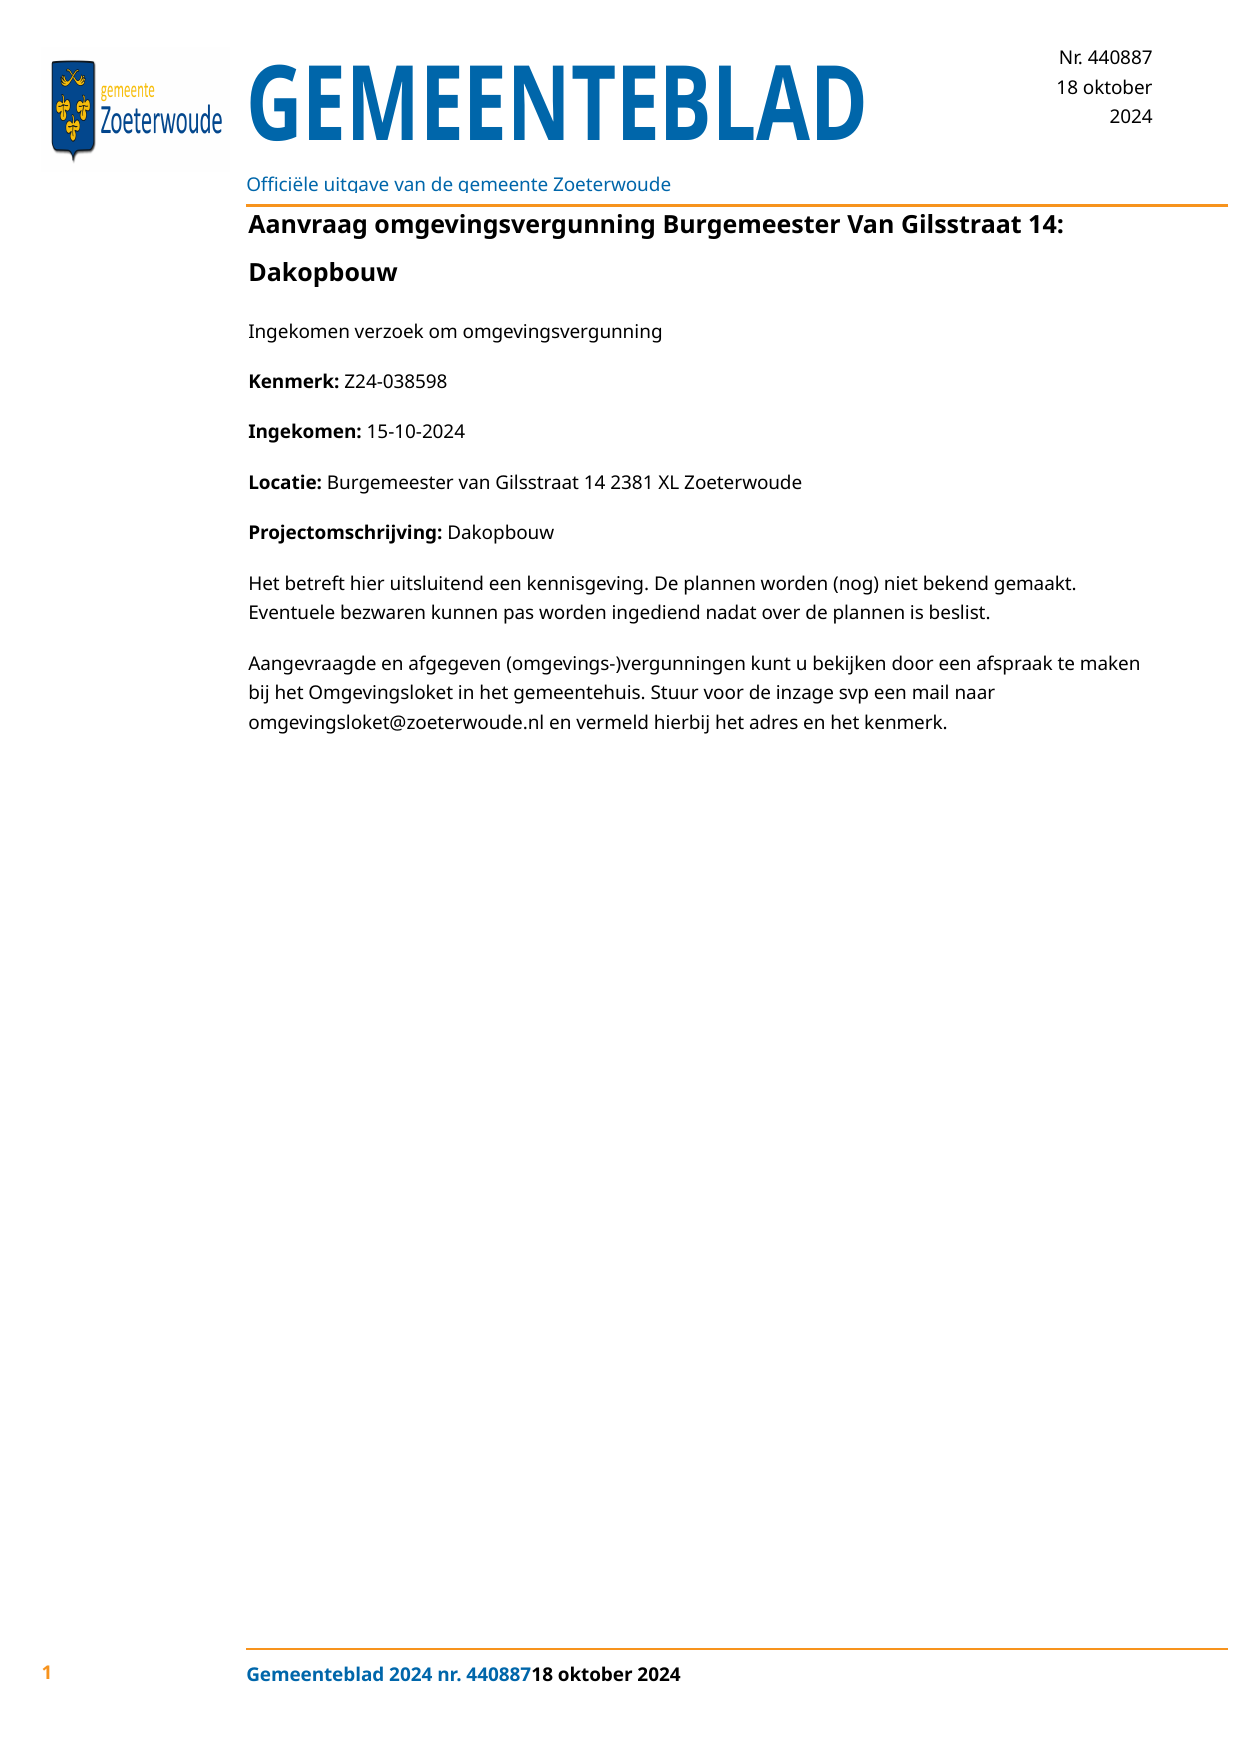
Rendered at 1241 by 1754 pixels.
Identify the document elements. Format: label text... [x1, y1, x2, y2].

text Locatie: Burgemeester van Gilsstraat 14 2381 XL Zoeterwoude [248, 469, 1152, 495]
text Aanvraag omgevingsvergunning Burgemeester Van Gilsstraat 14: Dakopbouw [248, 207, 1152, 288]
text Kenmerk: Z24-038598 [248, 368, 1152, 394]
picture [41, 47, 231, 172]
text Aangevraagde en afgegeven (omgevings-)vergunningen kunt u bekijken door een afspraak te maken bij het Omgevingsloket in het gemeentehuis. Stuur voor de inzage svp een mail naar omgevingsloket@zoeterwoude.nl en vermeld hierbij het adres en het kenmerk. [248, 650, 1152, 735]
text Projectomschrijving: Dakopbouw [248, 519, 1152, 545]
text Ingekomen: 15-10-2024 [248, 419, 1152, 444]
text Ingekomen verzoek om omgevingsvergunning [248, 318, 1152, 344]
text Het betreft hier uitsluitend een kennisgeving. De plannen worden (nog) niet bekend gemaakt. Eventuele bezwaren kunnen pas worden ingediend nadat over de plannen is beslist. [248, 570, 1152, 625]
